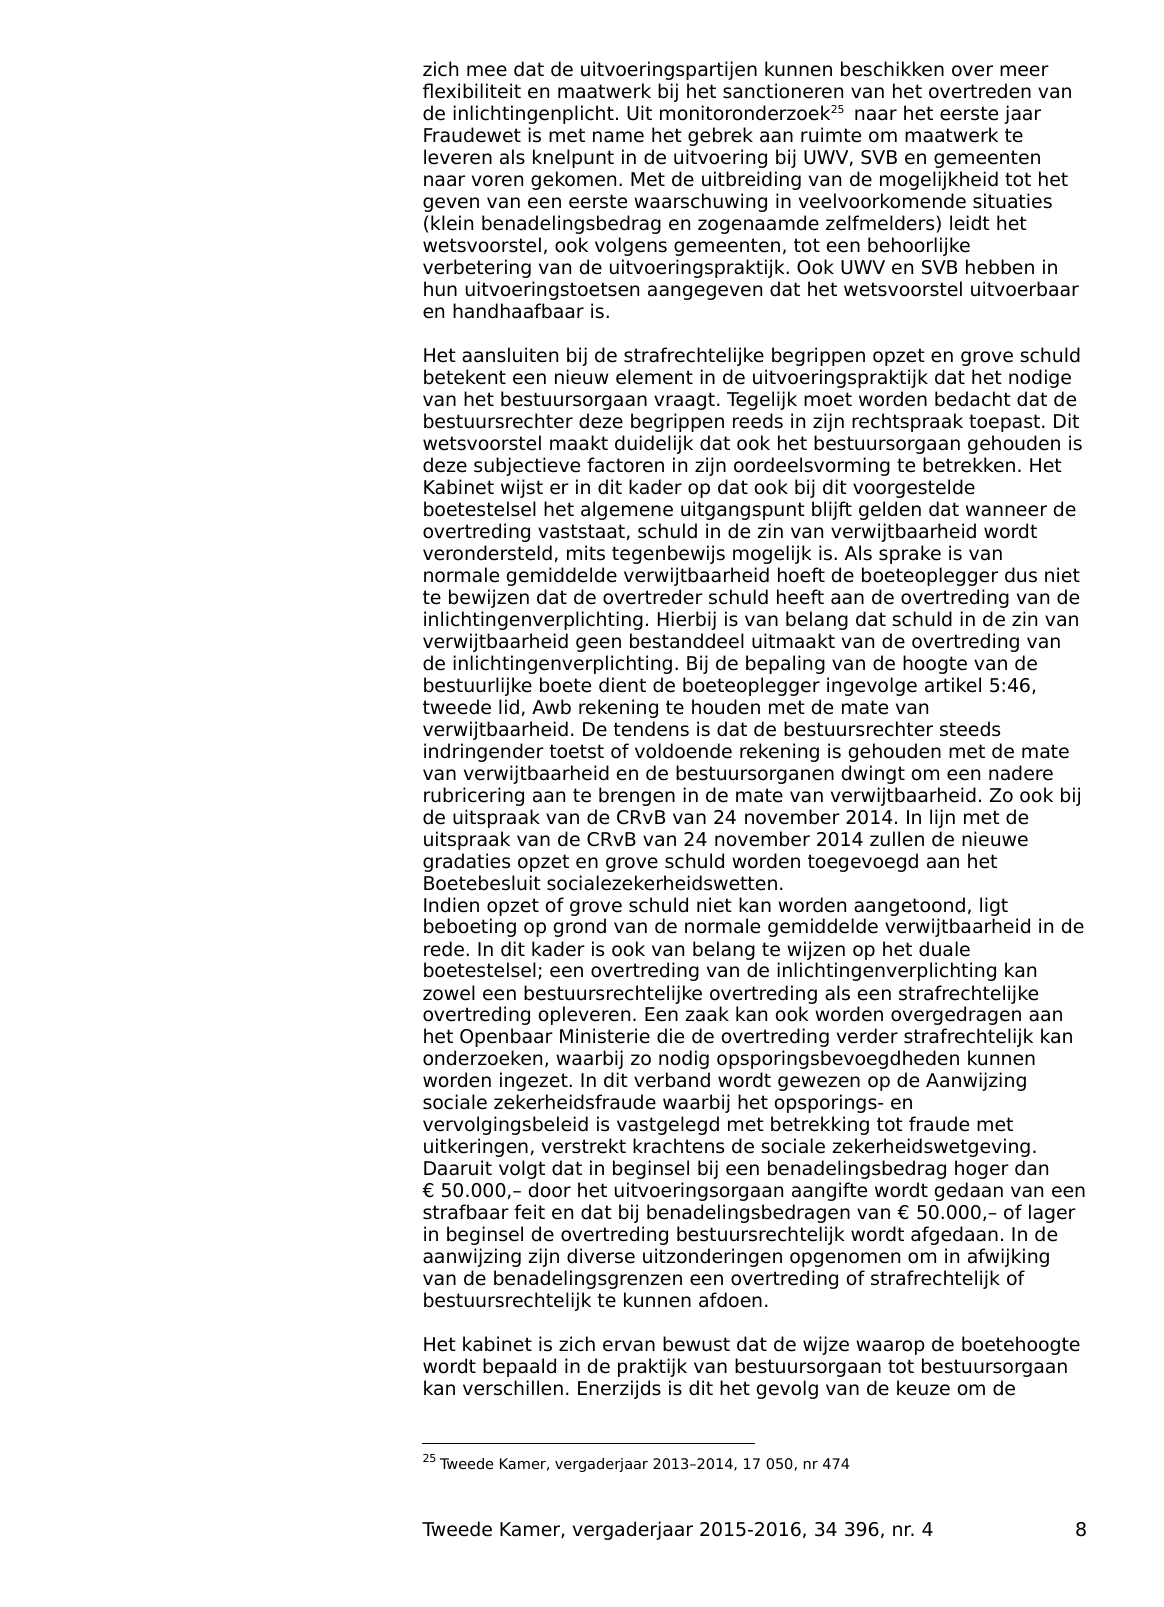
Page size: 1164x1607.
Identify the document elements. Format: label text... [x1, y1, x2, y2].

text zich mee dat de uitvoeringspartijen kunnen beschikken over meer flexibiliteit en maatwerk bij het sanctioneren van het overtreden van de inlichtingenplicht. Uit monitoronderzoek naar het eerste jaar Fraudewet is met name het gebrek aan ruimte om maatwerk te leveren als knelpunt in de uitvoering bij UWV, SVB en gemeenten naar voren gekomen. Met de uitbreiding van de mogelijkheid tot het geven van een eerste waarschuwing in veelvoorkomende situaties (klein benadelingsbedrag en zogenaamde zelfmelders) leidt het wetsvoorstel, ook volgens gemeenten, tot een behoorlijke verbetering van de uitvoeringspraktijk. Ook UWV en SVB hebben in hun uitvoeringstoetsen aangegeven dat het wetsvoorstel uitvoerbaar en handhaafbaar is. [422, 59, 1087, 323]
text Indien opzet of grove schuld niet kan worden aangetoond, ligt beboeting op grond van de normale gemiddelde verwijtbaarheid in de rede. In dit kader is ook van belang te wijzen op het duale boetestelsel; een overtreding van de inlichtingenverplichting kan zowel een bestuursrechtelijke overtreding als een strafrechtelijke overtreding opleveren. Een zaak kan ook worden overgedragen aan het Openbaar Ministerie die de overtreding verder strafrechtelijk kan onderzoeken, waarbij zo nodig opsporingsbevoegdheden kunnen worden ingezet. In dit verband wordt gewezen op de Aanwijzing sociale zekerheidsfraude waarbij het opsporings- en vervolgingsbeleid is vastgelegd met betrekking tot fraude met uitkeringen, verstrekt krachtens de sociale zekerheidswetgeving. Daaruit volgt dat in beginsel bij een benadelingsbedrag hoger dan € 50.000,– door het uitvoeringsorgaan aangifte wordt gedaan van een strafbaar feit en dat bij benadelingsbedragen van € 50.000,– of lager in beginsel de overtreding bestuursrechtelijk wordt afgedaan. In de aanwijzing zijn diverse uitzonderingen opgenomen om in afwijking van de benadelingsgrenzen een overtreding of strafrechtelijk of bestuursrechtelijk te kunnen afdoen. [422, 894, 1087, 1312]
text Het aansluiten bij de strafrechtelijke begrippen opzet en grove schuld betekent een nieuw element in de uitvoeringspraktijk dat het nodige van het bestuursorgaan vraagt. Tegelijk moet worden bedacht dat de bestuursrechter deze begrippen reeds in zijn rechtspraak toepast. Dit wetsvoorstel maakt duidelijk dat ook het bestuursorgaan gehouden is deze subjectieve factoren in zijn oordeelsvorming te betrekken. Het Kabinet wijst er in dit kader op dat ook bij dit voorgestelde boetestelsel het algemene uitgangspunt blijft gelden dat wanneer de overtreding vaststaat, schuld in de zin van verwijtbaarheid wordt verondersteld, mits tegenbewijs mogelijk is. Als sprake is van normale gemiddelde verwijtbaarheid hoeft de boeteoplegger dus niet te bewijzen dat de overtreder schuld heeft aan de overtreding van de inlichtingenverplichting. Hierbij is van belang dat schuld in de zin van verwijtbaarheid geen bestanddeel uitmaakt van de overtreding van de inlichtingenverplichting. Bij de bepaling van de hoogte van de bestuurlijke boete dient de boeteoplegger ingevolge artikel 5:46, tweede lid, Awb rekening te houden met de mate van verwijtbaarheid. De tendens is dat de bestuursrechter steeds indringender toetst of voldoende rekening is gehouden met de mate van verwijtbaarheid en de bestuursorganen dwingt om een nadere rubricering aan te brengen in de mate van verwijtbaarheid. Zo ook bij de uitspraak van de CRvB van 24 november 2014. In lijn met de uitspraak van de CRvB van 24 november 2014 zullen de nieuwe gradaties opzet en grove schuld worden toegevoegd aan het Boetebesluit socialezekerheidswetten. [422, 345, 1087, 894]
text Tweede Kamer, vergaderjaar 2013–2014, 17 050, nr 474 [422, 1452, 1087, 1474]
text Het kabinet is zich ervan bewust dat de wijze waarop de boetehoogte wordt bepaald in de praktijk van bestuursorgaan tot bestuursorgaan kan verschillen. Enerzijds is dit het gevolg van de keuze om de [422, 1334, 1087, 1400]
